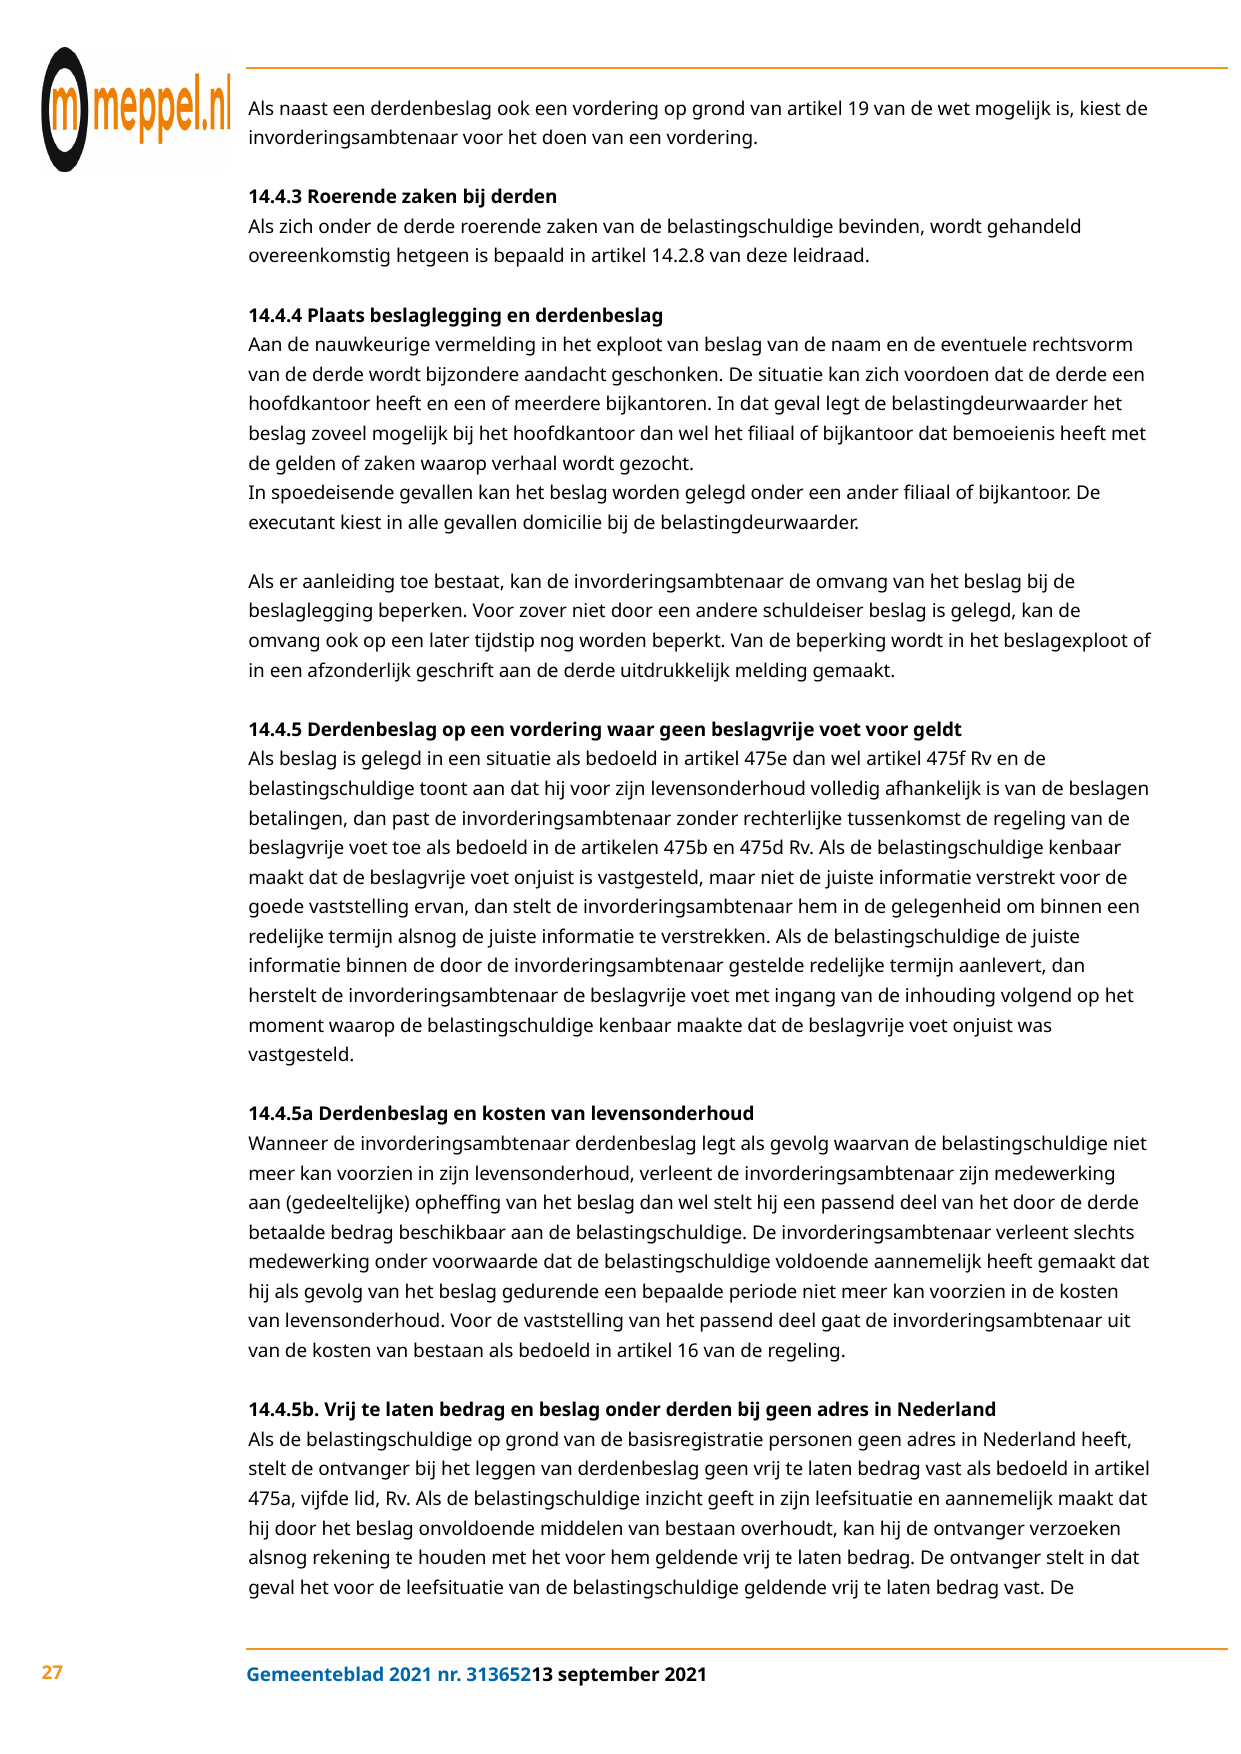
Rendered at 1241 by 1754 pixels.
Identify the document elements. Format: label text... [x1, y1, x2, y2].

text Als beslag is gelegd in een situatie als bedoeld in artikel 475e dan wel artikel 475f Rv en de belastingschuldige toont aan dat hij voor zijn levensonderhoud volledig afhankelijk is van de beslagen betalingen, dan past de invorderingsambtenaar zonder rechterlijke tussenkomst de regeling van de beslagvrije voet toe als bedoeld in de artikelen 475b en 475d Rv. Als de belastingschuldige kenbaar maakt dat de beslagvrije voet onjuist is vastgesteld, maar niet de juiste informatie verstrekt voor de goede vaststelling ervan, dan stelt de invorderingsambtenaar hem in de gelegenheid om binnen een redelijke termijn alsnog de juiste informatie te verstrekken. Als de belastingschuldige de juiste informatie binnen de door de invorderingsambtenaar gestelde redelijke termijn aanlevert, dan herstelt de invorderingsambtenaar de beslagvrije voet met ingang van de inhouding volgend op het moment waarop de belastingschuldige kenbaar maakte dat de beslagvrije voet onjuist was vastgesteld. [248, 746, 1152, 1067]
text 14.4.3 Roerende zaken bij derden [248, 183, 1152, 209]
text Wanneer de invorderingsambtenaar derdenbeslag legt als gevolg waarvan de belastingschuldige niet meer kan voorzien in zijn levensonderhoud, verleent de invorderingsambtenaar zijn medewerking aan (gedeeltelijke) opheffing van het beslag dan wel stelt hij een passend deel van het door de derde betaalde bedrag beschikbaar aan de belastingschuldige. De invorderingsambtenaar verleent slechts medewerking onder voorwaarde dat de belastingschuldige voldoende aannemelijk heeft gemaakt dat hij als gevolg van het beslag gedurende een bepaalde periode niet meer kan voorzien in de kosten van levensonderhoud. Voor de vaststelling van het passend deel gaat de invorderingsambtenaar uit van de kosten van bestaan als bedoeld in artikel 16 van de regeling. [248, 1130, 1152, 1363]
text Als zich onder de derde roerende zaken van de belastingschuldige bevinden, wordt gehandeld overeenkomstig hetgeen is bepaald in artikel 14.2.8 van deze leidraad. [248, 213, 1152, 268]
text Als de belastingschuldige op grond van de basisregistratie personen geen adres in Nederland heeft, stelt de ontvanger bij het leggen van derdenbeslag geen vrij te laten bedrag vast als bedoeld in artikel 475a, vijfde lid, Rv. Als de belastingschuldige inzicht geeft in zijn leefsituatie en aannemelijk maakt dat hij door het beslag onvoldoende middelen van bestaan overhoudt, kan hij de ontvanger verzoeken alsnog rekening te houden met het voor hem geldende vrij te laten bedrag. De ontvanger stelt in dat geval het voor de leefsituatie van de belastingschuldige geldende vrij te laten bedrag vast. De [248, 1426, 1152, 1600]
text 14.4.5 Derdenbeslag op een vordering waar geen beslagvrije voet voor geldt [248, 716, 1152, 742]
picture [41, 47, 231, 172]
text In spoedeisende gevallen kan het beslag worden gelegd onder een ander filiaal of bijkantoor. De executant kiest in alle gevallen domicilie bij de belastingdeurwaarder. [248, 479, 1152, 535]
text 14.4.5b. Vrij te laten bedrag en beslag onder derden bij geen adres in Nederland [248, 1396, 1152, 1422]
text 14.4.4 Plaats beslaglegging en derdenbeslag [248, 302, 1152, 328]
text Aan de nauwkeurige vermelding in het exploot van beslag van de naam en de eventuele rechtsvorm van de derde wordt bijzondere aandacht geschonken. De situatie kan zich voordoen dat de derde een hoofdkantoor heeft en een of meerdere bijkantoren. In dat geval legt de belastingdeurwaarder het beslag zoveel mogelijk bij het hoofdkantoor dan wel het filiaal of bijkantoor dat bemoeienis heeft met de gelden of zaken waarop verhaal wordt gezocht. [248, 331, 1152, 476]
text Als naast een derdenbeslag ook een vordering op grond van artikel 19 van de wet mogelijk is, kiest de invorderingsambtenaar voor het doen van een vordering. [248, 95, 1152, 150]
text 14.4.5a Derdenbeslag en kosten van levensonderhoud [248, 1101, 1152, 1126]
text Als er aanleiding toe bestaat, kan de invorderingsambtenaar de omvang van het beslag bij de beslaglegging beperken. Voor zover niet door een andere schuldeiser beslag is gelegd, kan de omvang ook op een later tijdstip nog worden beperkt. Van de beperking wordt in het beslagexploot of in een afzonderlijk geschrift aan de derde uitdrukkelijk melding gemaakt. [248, 568, 1152, 683]
